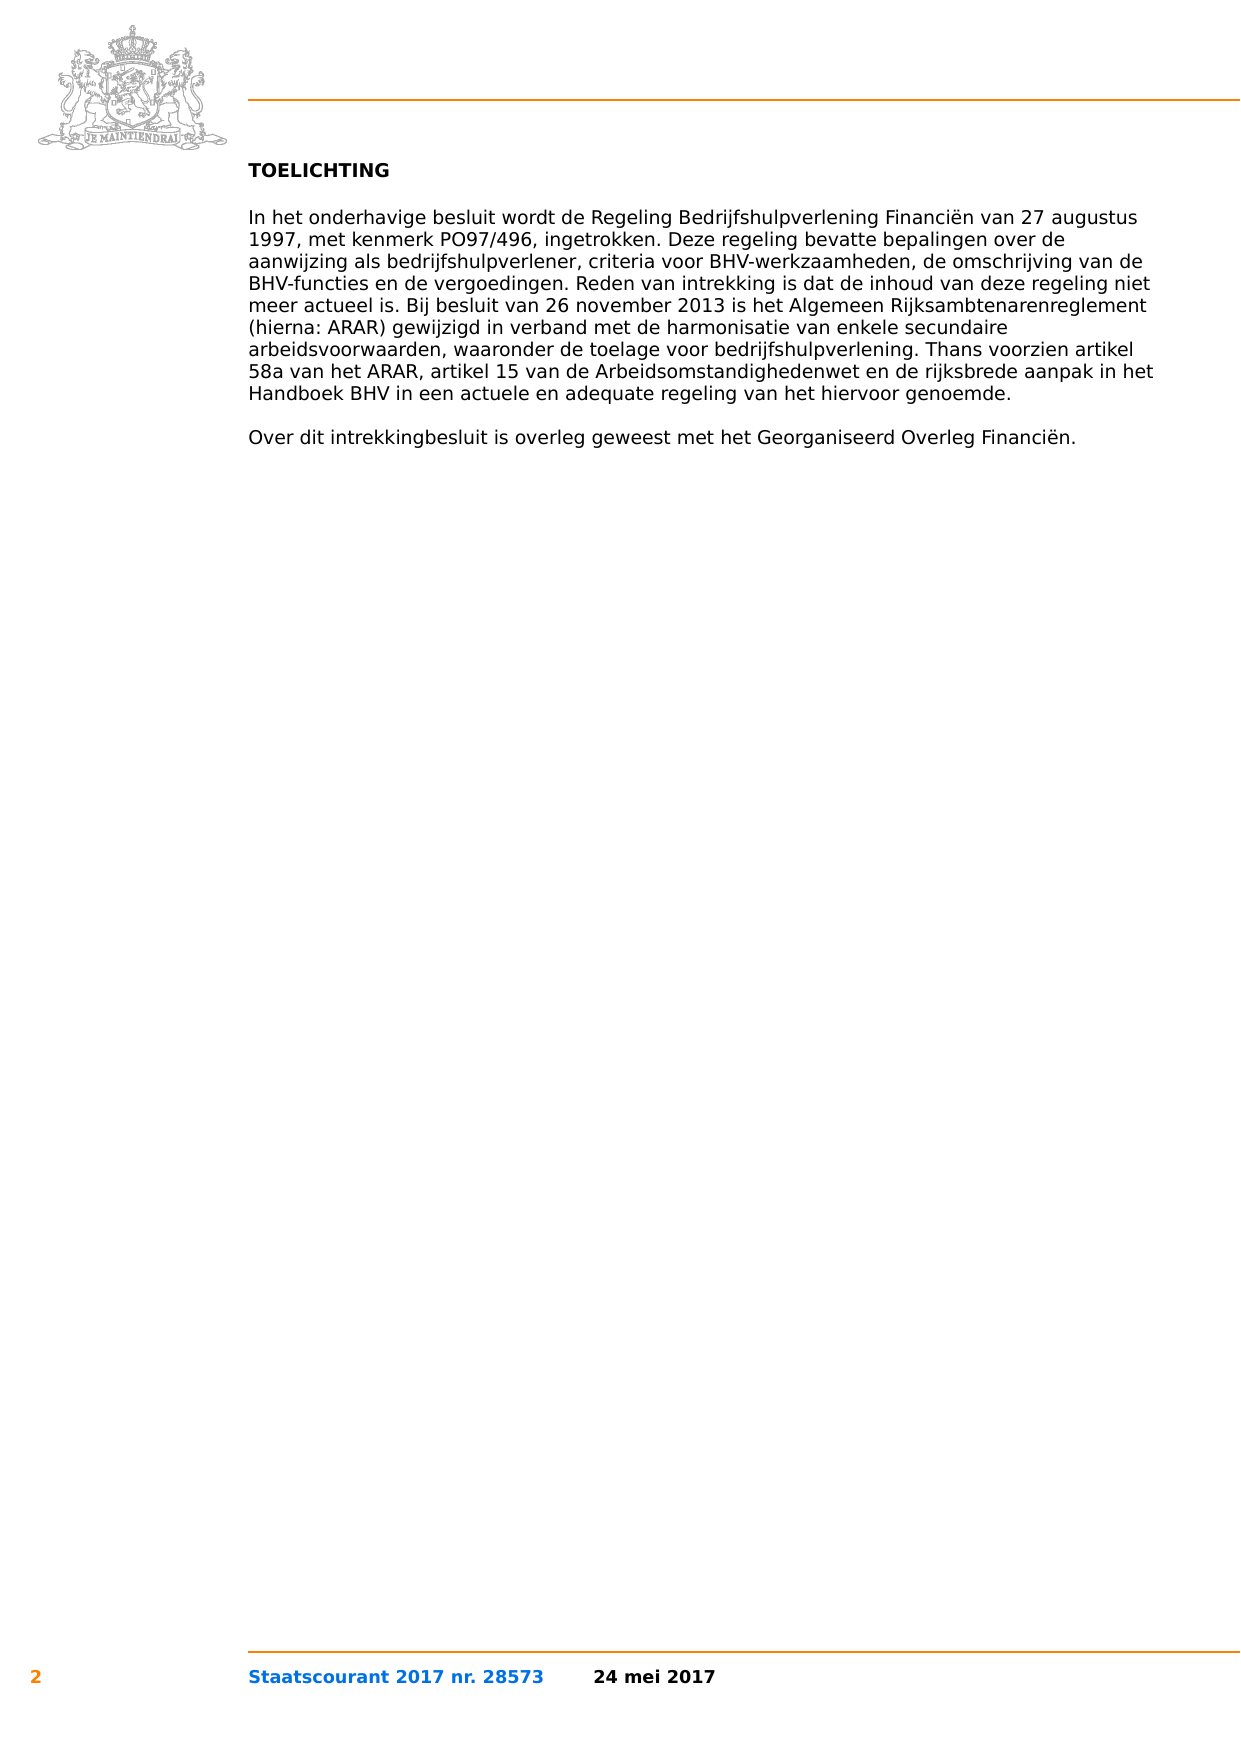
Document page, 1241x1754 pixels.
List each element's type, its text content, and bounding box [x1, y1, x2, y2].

picture [38, 25, 227, 150]
text In het onderhavige besluit wordt de Regeling Bedrijfshulpverlening Financiën van 27 augustus 1997, met kenmerk PO97/496, ingetrokken. Deze regeling bevatte bepalingen over de aanwijzing als bedrijfshulpverlener, criteria voor BHV-werkzaamheden, de omschrijving van de BHV-functies en de vergoedingen. Reden van intrekking is dat de inhoud van deze regeling niet meer actueel is. Bij besluit van 26 november 2013 is het Algemeen Rijksambtenarenreglement (hierna: ARAR) gewijzigd in verband met de harmonisatie van enkele secundaire arbeidsvoorwaarden, waaronder de toelage voor bedrijfshulpverlening. Thans voorzien artikel 58a van het ARAR, artikel 15 van de Arbeidsomstandighedenwet en de rijksbrede aanpak in het Handboek BHV in een actuele en adequate regeling van het hiervoor genoemde. [248, 207, 1163, 405]
text Over dit intrekkingbesluit is overleg geweest met het Georganiseerd Overleg Financiën. [248, 427, 1163, 448]
subtitle TOELICHTING [248, 160, 1163, 182]
